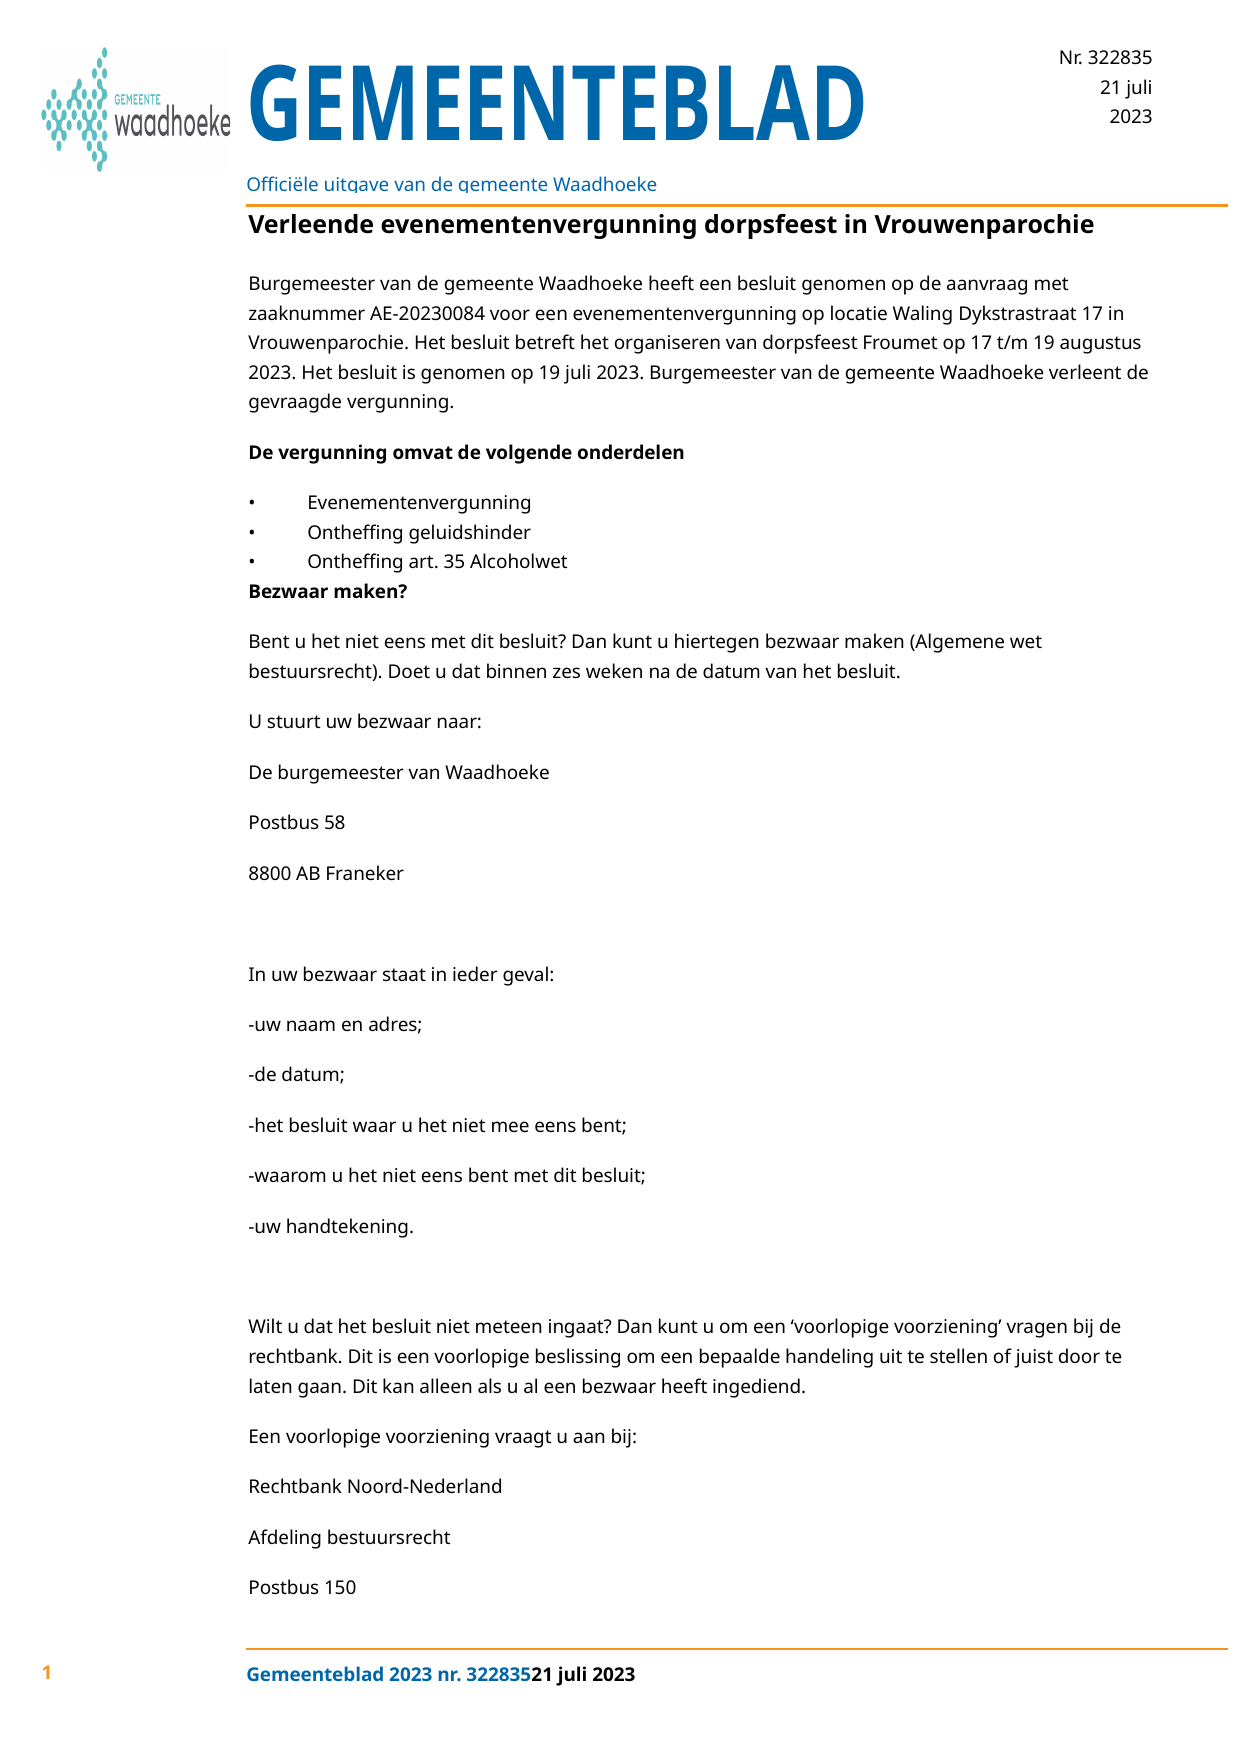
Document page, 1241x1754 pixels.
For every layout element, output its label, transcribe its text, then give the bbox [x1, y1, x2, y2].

text -het besluit waar u het niet mee eens bent; [248, 1112, 1152, 1138]
text Burgemeester van de gemeente Waadhoeke heeft een besluit genomen op de aanvraag met zaaknummer AE-20230084 voor een evenementenvergunning op locatie Waling Dykstrastraat 17 in Vrouwenparochie. Het besluit betreft het organiseren van dorpsfeest Froumet op 17 t/m 19 augustus 2023. Het besluit is genomen op 19 juli 2023. Burgemeester van de gemeente Waadhoeke verleent de gevraagde vergunning. [248, 270, 1152, 414]
text Rechtbank Noord-Nederland [248, 1474, 1152, 1499]
text 8800 AB Franeker [248, 860, 1152, 886]
text Afdeling bestuursrecht [248, 1524, 1152, 1550]
text -waarom u het niet eens bent met dit besluit; [248, 1162, 1152, 1188]
text In uw bezwaar staat in ieder geval: [248, 961, 1152, 986]
text Bent u het niet eens met dit besluit? Dan kunt u hiertegen bezwaar maken (Algemene wet bestuursrecht). Doet u dat binnen zes weken na de datum van het besluit. [248, 629, 1152, 684]
text De burgemeester van Waadhoeke [248, 759, 1152, 785]
list Ontheffing geluidshinder [248, 519, 1152, 545]
text -de datum; [248, 1062, 1152, 1087]
text Postbus 58 [248, 809, 1152, 835]
text -uw naam en adres; [248, 1011, 1152, 1037]
text Verleende evenementenvergunning dorpsfeest in Vrouwenparochie [248, 207, 1152, 241]
text Een voorlopige voorziening vraagt u aan bij: [248, 1423, 1152, 1449]
text Bezwaar maken? [248, 578, 1152, 604]
text De vergunning omvat de volgende onderdelen [248, 439, 1152, 465]
list Ontheffing art. 35 Alcoholwet [248, 549, 1152, 574]
text Postbus 150 [248, 1574, 1152, 1600]
text Wilt u dat het besluit niet meteen ingaat? Dan kunt u om een ‘voorlopige voorziening’ vragen bij de rechtbank. Dit is een voorlopige beslissing om een bepaalde handeling uit te stellen of juist door te laten gaan. Dit kan alleen als u al een bezwaar heeft ingediend. [248, 1314, 1152, 1398]
text U stuurt uw bezwaar naar: [248, 709, 1152, 734]
list Evenementenvergunning [248, 489, 1152, 515]
text -uw handtekening. [248, 1213, 1152, 1238]
picture [41, 47, 231, 172]
